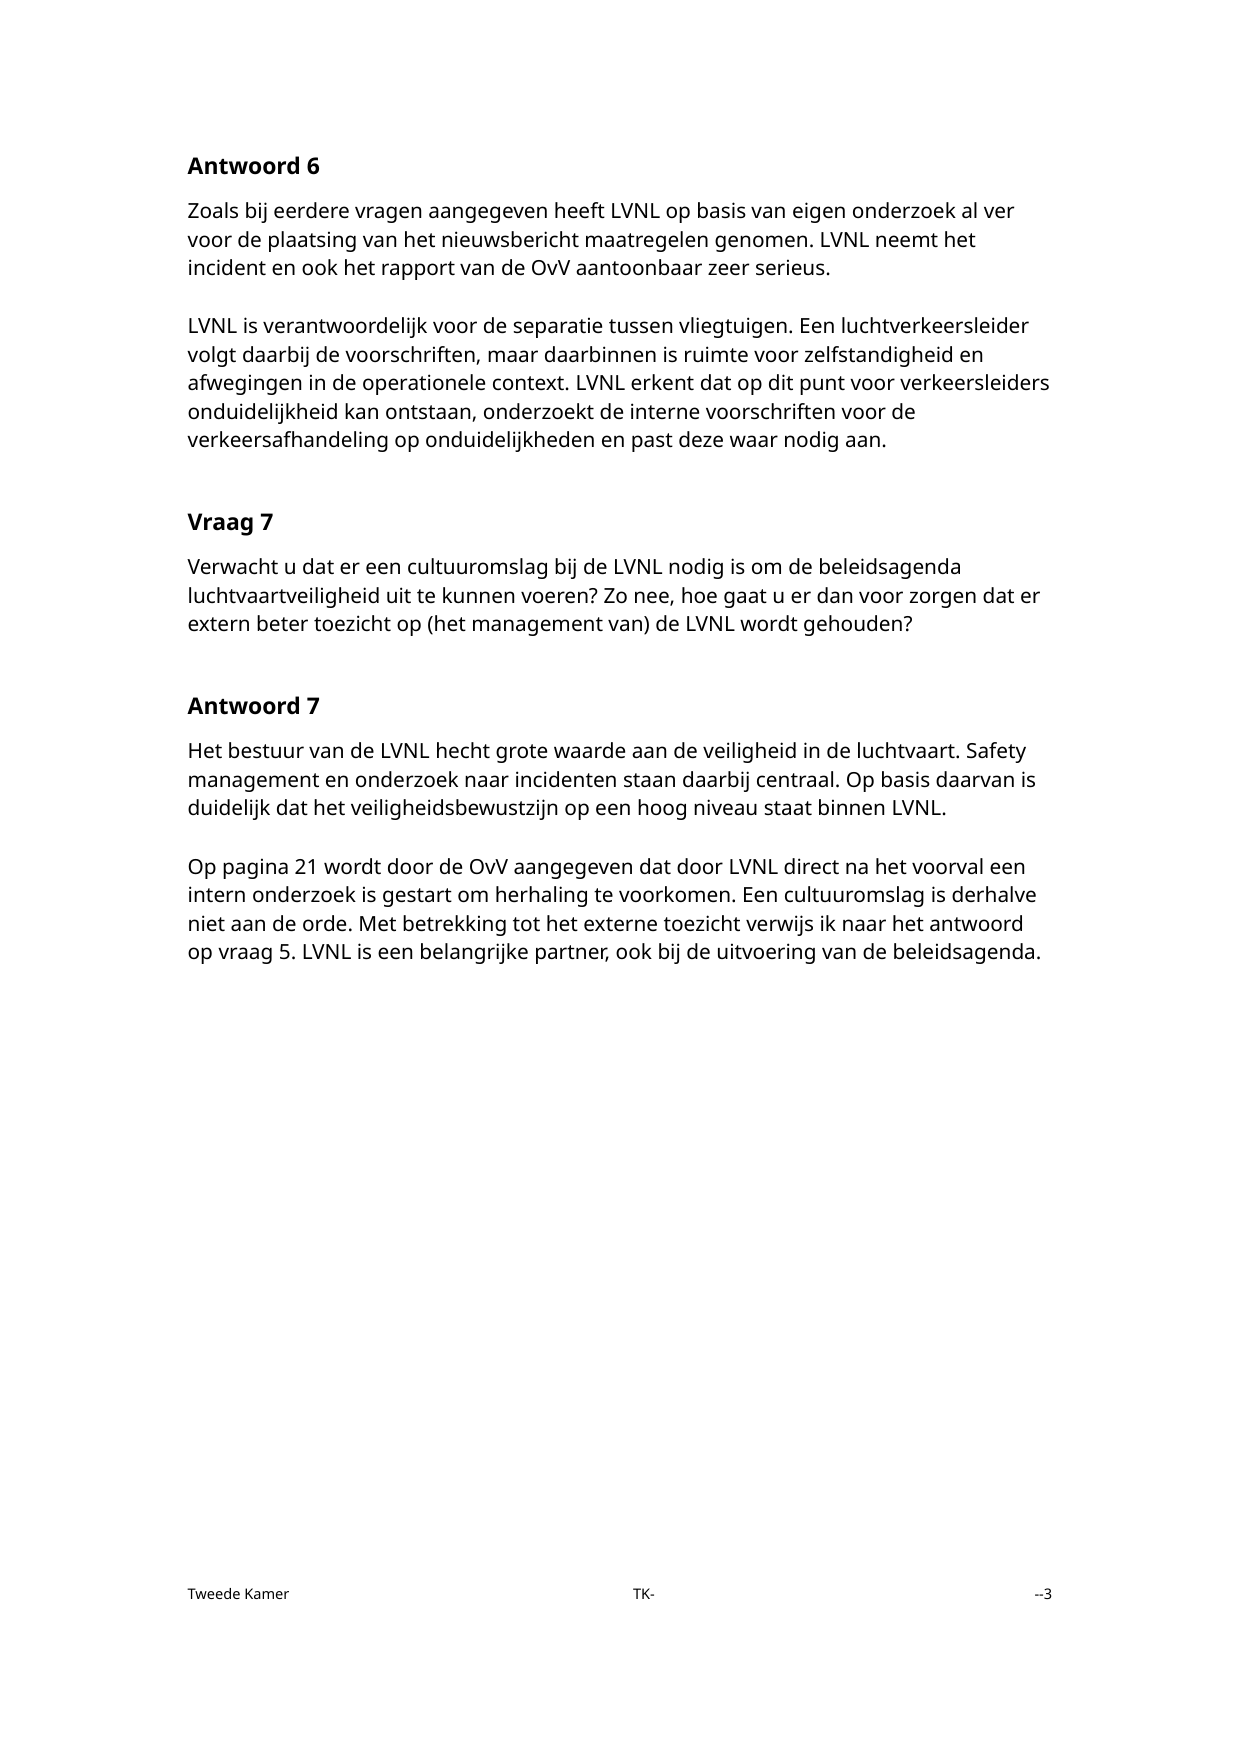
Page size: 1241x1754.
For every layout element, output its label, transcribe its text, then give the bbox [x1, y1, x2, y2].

text Het bestuur van de LVNL hecht grote waarde aan de veiligheid in de luchtvaart. Safety management en onderzoek naar incidenten staan daarbij centraal. Op basis daarvan is duidelijk dat het veiligheidsbewustzijn op een hoog niveau staat binnen LVNL. [187, 737, 1053, 822]
text Op pagina 21 wordt door de OvV aangegeven dat door LVNL direct na het voorval een intern onderzoek is gestart om herhaling te voorkomen. Een cultuuromslag is derhalve niet aan de orde. Met betrekking tot het externe toezicht verwijs ik naar het antwoord op vraag 5. LVNL is een belangrijke partner, ook bij de uitvoering van de beleidsagenda. [187, 852, 1053, 966]
text Verwacht u dat er een cultuuromslag bij de LVNL nodig is om de beleidsagenda luchtvaartveiligheid uit te kunnen voeren? Zo nee, hoe gaat u er dan voor zorgen dat er extern beter toezicht op (het management van) de LVNL wordt gehouden? [187, 552, 1053, 638]
text LVNL is verantwoordelijk voor de separatie tussen vliegtuigen. Een luchtverkeersleider volgt daarbij de voorschriften, maar daarbinnen is ruimte voor zelfstandigheid en afwegingen in de operationele context. LVNL erkent dat op dit punt voor verkeersleiders onduidelijkheid kan ontstaan, onderzoekt de interne voorschriften voor de verkeersafhandeling op onduidelijkheden en past deze waar nodig aan. [187, 312, 1053, 454]
subtitle Antwoord 7 [187, 690, 1053, 722]
text Zoals bij eerdere vragen aangegeven heeft LVNL op basis van eigen onderzoek al ver voor de plaatsing van het nieuwsbericht maatregelen genomen. LVNL neemt het incident en ook het rapport van de OvV aantoonbaar zeer serieus. [187, 196, 1053, 282]
subtitle Vraag 7 [187, 506, 1053, 537]
subtitle Antwoord 6 [187, 150, 1053, 181]
